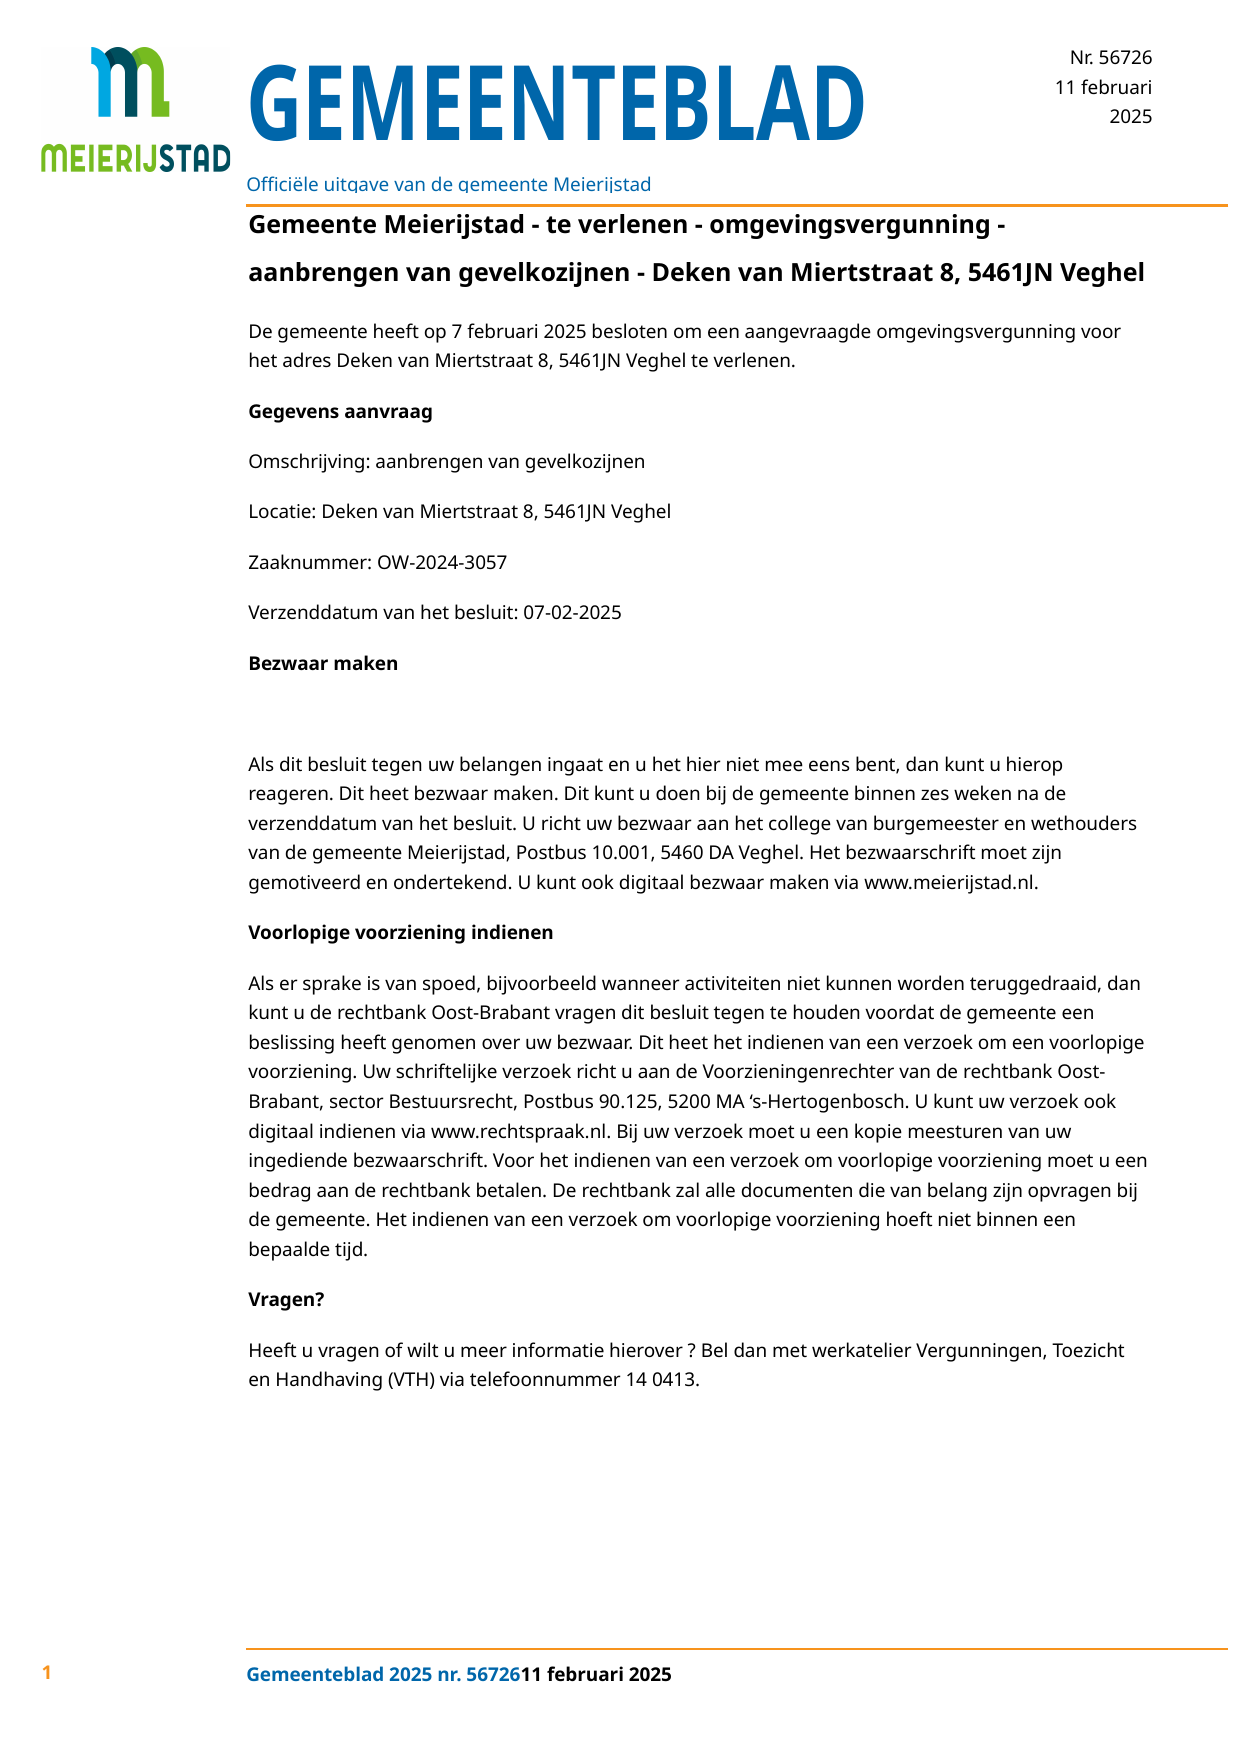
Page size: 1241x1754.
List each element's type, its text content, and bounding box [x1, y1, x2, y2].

text Vragen? [248, 1287, 1152, 1312]
text Als er sprake is van spoed, bijvoorbeeld wanneer activiteiten niet kunnen worden teruggedraaid, dan kunt u de rechtbank Oost-Brabant vragen dit besluit tegen te houden voordat de gemeente een beslissing heeft genomen over uw bezwaar. Dit heet het indienen van een verzoek om een voorlopige voorziening. Uw schriftelijke verzoek richt u aan de Voorzieningenrechter van de rechtbank Oost-Brabant, sector Bestuursrecht, Postbus 90.125, 5200 MA ‘s-Hertogenbosch. U kunt uw verzoek ook digitaal indienen via www.rechtspraak.nl. Bij uw verzoek moet u een kopie meesturen van uw ingediende bezwaarschrift. Voor het indienen van een verzoek om voorlopige voorziening moet u een bedrag aan de rechtbank betalen. De rechtbank zal alle documenten die van belang zijn opvragen bij de gemeente. Het indienen van een verzoek om voorlopige voorziening hoeft niet binnen een bepaalde tijd. [248, 970, 1152, 1262]
text Bezwaar maken [248, 650, 1152, 676]
picture [41, 47, 231, 172]
text Gegevens aanvraag [248, 398, 1152, 424]
text Zaaknummer: OW-2024-3057 [248, 549, 1152, 575]
text Locatie: Deken van Miertstraat 8, 5461JN Veghel [248, 499, 1152, 524]
text Als dit besluit tegen uw belangen ingaat en u het hier niet mee eens bent, dan kunt u hierop reageren. Dit heet bezwaar maken. Dit kunt u doen bij de gemeente binnen zes weken na de verzenddatum van het besluit. U richt uw bezwaar aan het college van burgemeester en wethouders van de gemeente Meierijstad, Postbus 10.001, 5460 DA Veghel. Het bezwaarschrift moet zijn gemotiveerd en ondertekend. U kunt ook digitaal bezwaar maken via www.meierijstad.nl. [248, 751, 1152, 895]
text Gemeente Meierijstad - te verlenen - omgevingsvergunning - aanbrengen van gevelkozijnen - Deken van Miertstraat 8, 5461JN Veghel [248, 207, 1152, 288]
text Verzenddatum van het besluit: 07-02-2025 [248, 599, 1152, 625]
text De gemeente heeft op 7 februari 2025 besloten om een aangevraagde omgevingsvergunning voor het adres Deken van Miertstraat 8, 5461JN Veghel te verlenen. [248, 318, 1152, 373]
text Omschrijving: aanbrengen van gevelkozijnen [248, 448, 1152, 474]
text Voorlopige voorziening indienen [248, 919, 1152, 945]
text Heeft u vragen of wilt u meer informatie hierover ? Bel dan met werkatelier Vergunningen, Toezicht en Handhaving (VTH) via telefoonnummer 14 0413. [248, 1337, 1152, 1392]
